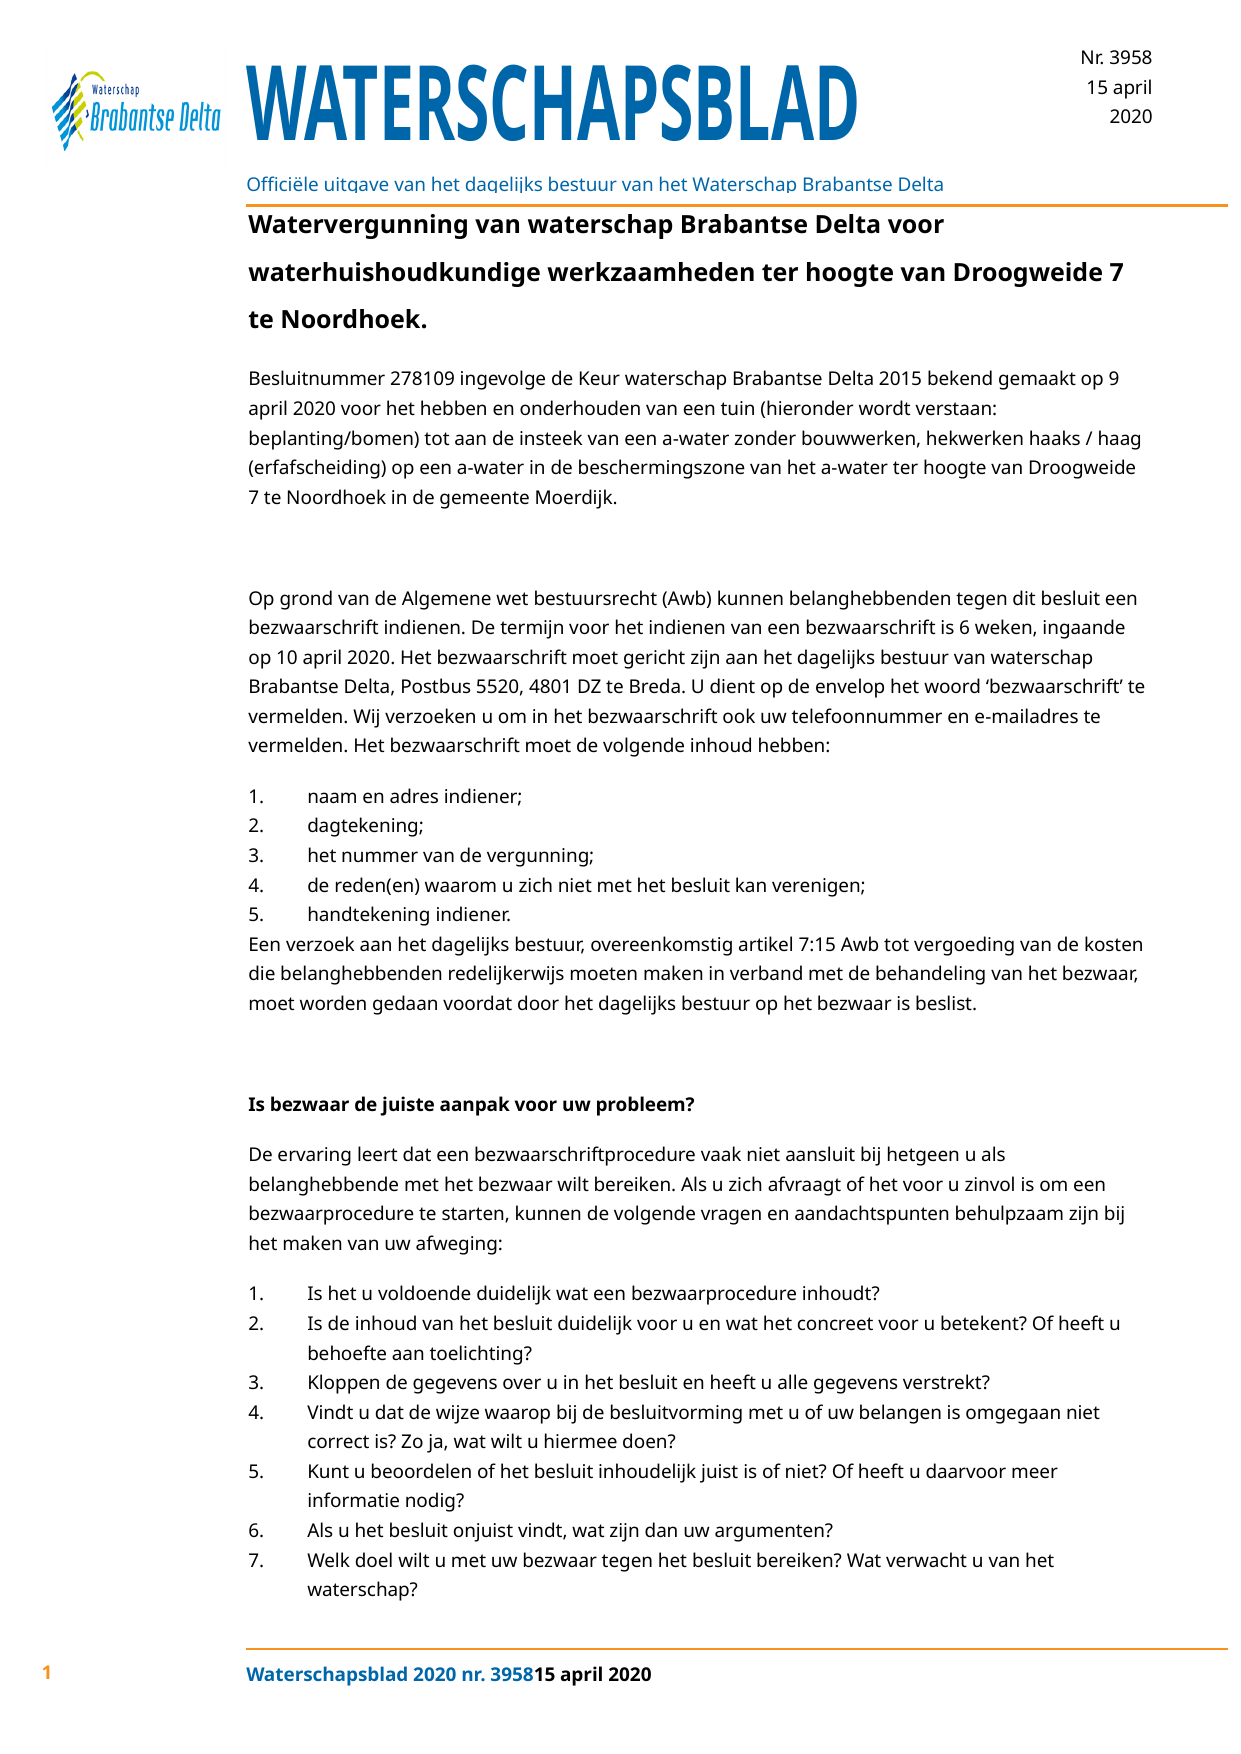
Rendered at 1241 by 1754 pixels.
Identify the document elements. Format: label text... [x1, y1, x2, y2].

text De ervaring leert dat een bezwaarschriftprocedure vaak niet aansluit bij hetgeen u als belanghebbende met het bezwaar wilt bereiken. Als u zich afvraagt of het voor u zinvol is om een bezwaarprocedure te starten, kunnen de volgende vragen en aandachtspunten behulpzaam zijn bij het maken van uw afweging: [248, 1141, 1152, 1256]
list Kunt u beoordelen of het besluit inhoudelijk juist is of niet? Of heeft u daarvoor meer informatie nodig? [248, 1458, 1152, 1513]
text Is bezwaar de juiste aanpak voor uw probleem? [248, 1091, 1152, 1117]
list dagtekening; [248, 813, 1152, 838]
list Kloppen de gegevens over u in het besluit en heeft u alle gegevens verstrekt? [248, 1369, 1152, 1395]
list Is de inhoud van het besluit duidelijk voor u en wat het concreet voor u betekent? Of heeft u behoefte aan toelichting? [248, 1310, 1152, 1365]
list het nummer van de vergunning; [248, 842, 1152, 868]
text Op grond van de Algemene wet bestuursrecht (Awb) kunnen belanghebbenden tegen dit besluit een bezwaarschrift indienen. De termijn voor het indienen van een bezwaarschrift is 6 weken, ingaande op 10 april 2020. Het bezwaarschrift moet gericht zijn aan het dagelijks bestuur van waterschap Brabantse Delta, Postbus 5520, 4801 DZ te Breda. U dient op de envelop het woord ‘bezwaarschrift’ te vermelden. Wij verzoeken u om in het bezwaarschrift ook uw telefoonnummer en e‑mailadres te vermelden. Het bezwaarschrift moet de volgende inhoud hebben: [248, 585, 1152, 758]
list naam en adres indiener; [248, 783, 1152, 809]
list Vindt u dat de wijze waarop bij de besluitvorming met u of uw belangen is omgegaan niet correct is? Zo ja, wat wilt u hiermee doen? [248, 1399, 1152, 1454]
text Besluitnummer 278109 ingevolge de Keur waterschap Brabantse Delta 2015 bekend gemaakt op 9 april 2020 voor het hebben en onderhouden van een tuin (hieronder wordt verstaan: beplanting/bomen) tot aan de insteek van een a-water zonder bouwwerken, hekwerken haaks / haag (erfafscheiding) op een a-water in de beschermingszone van het a-water ter hoogte van Droogweide 7 te Noordhoek in de gemeente Moerdijk. [248, 366, 1152, 509]
list Is het u voldoende duidelijk wat een bezwaarprocedure inhoudt? [248, 1281, 1152, 1306]
text Watervergunning van waterschap Brabantse Delta voor waterhuishoudkundige werkzaamheden ter hoogte van Droogweide 7 te Noordhoek. [248, 207, 1152, 336]
list de reden(en) waarom u zich niet met het besluit kan verenigen; [248, 872, 1152, 897]
text Een verzoek aan het dagelijks bestuur, overeenkomstig artikel 7:15 Awb tot vergoeding van de kosten die belanghebbenden redelijkerwijs moeten maken in verband met de behandeling van het bezwaar, moet worden gedaan voordat door het dagelijks bestuur op het bezwaar is beslist. [248, 931, 1152, 1016]
list Welk doel wilt u met uw bezwaar tegen het besluit bereiken? Wat verwacht u van het waterschap? [248, 1547, 1152, 1602]
picture [41, 47, 231, 172]
list handtekening indiener. [248, 901, 1152, 927]
list Als u het besluit onjuist vindt, wat zijn dan uw argumenten? [248, 1517, 1152, 1543]
